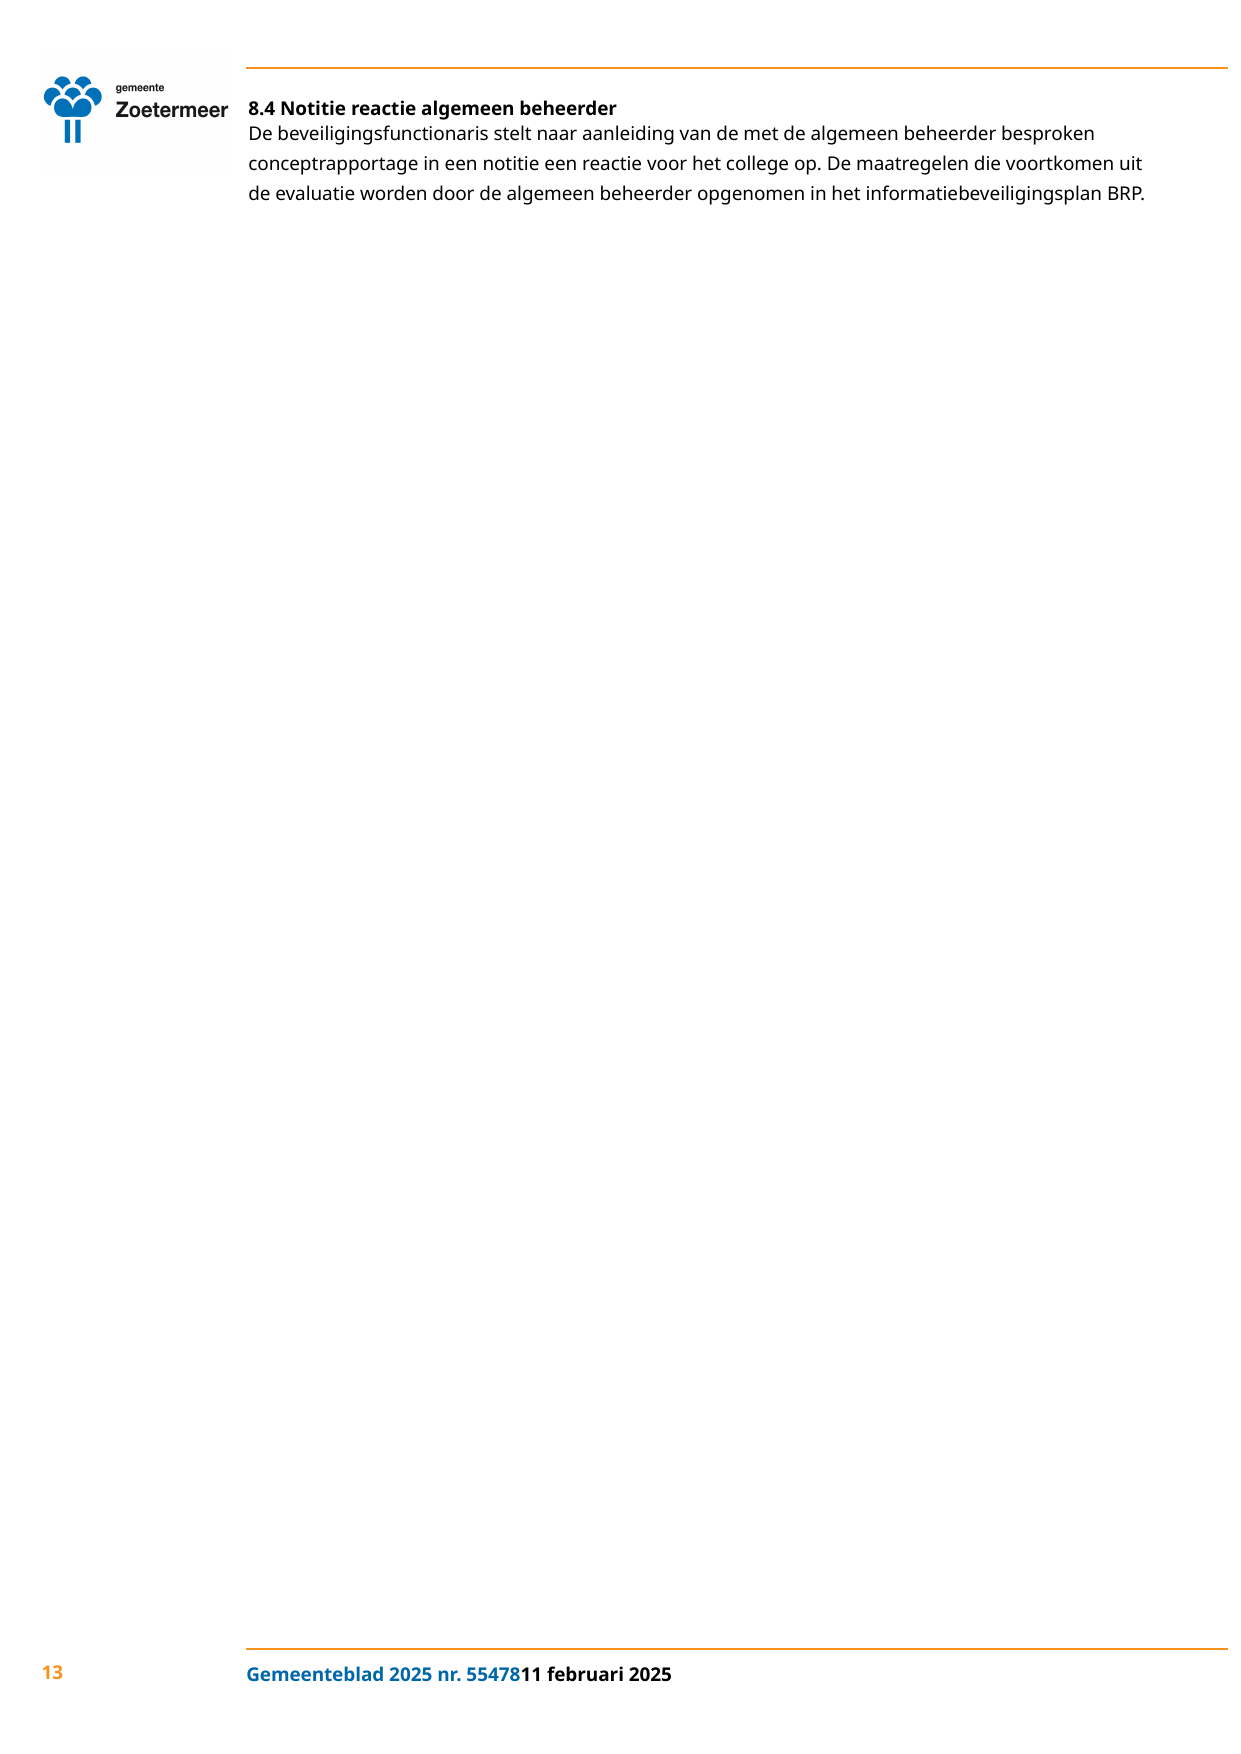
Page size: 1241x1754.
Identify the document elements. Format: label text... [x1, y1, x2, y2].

text 8.4 Notitie reactie algemeen beheerder [248, 95, 1152, 121]
picture [41, 47, 231, 172]
text De beveiligingsfunctionaris stelt naar aanleiding van de met de algemeen beheerder besproken conceptrapportage in een notitie een reactie voor het college op. De maatregelen die voortkomen uit de evaluatie worden door de algemeen beheerder opgenomen in het informatiebeveiligingsplan BRP. [248, 121, 1152, 205]
